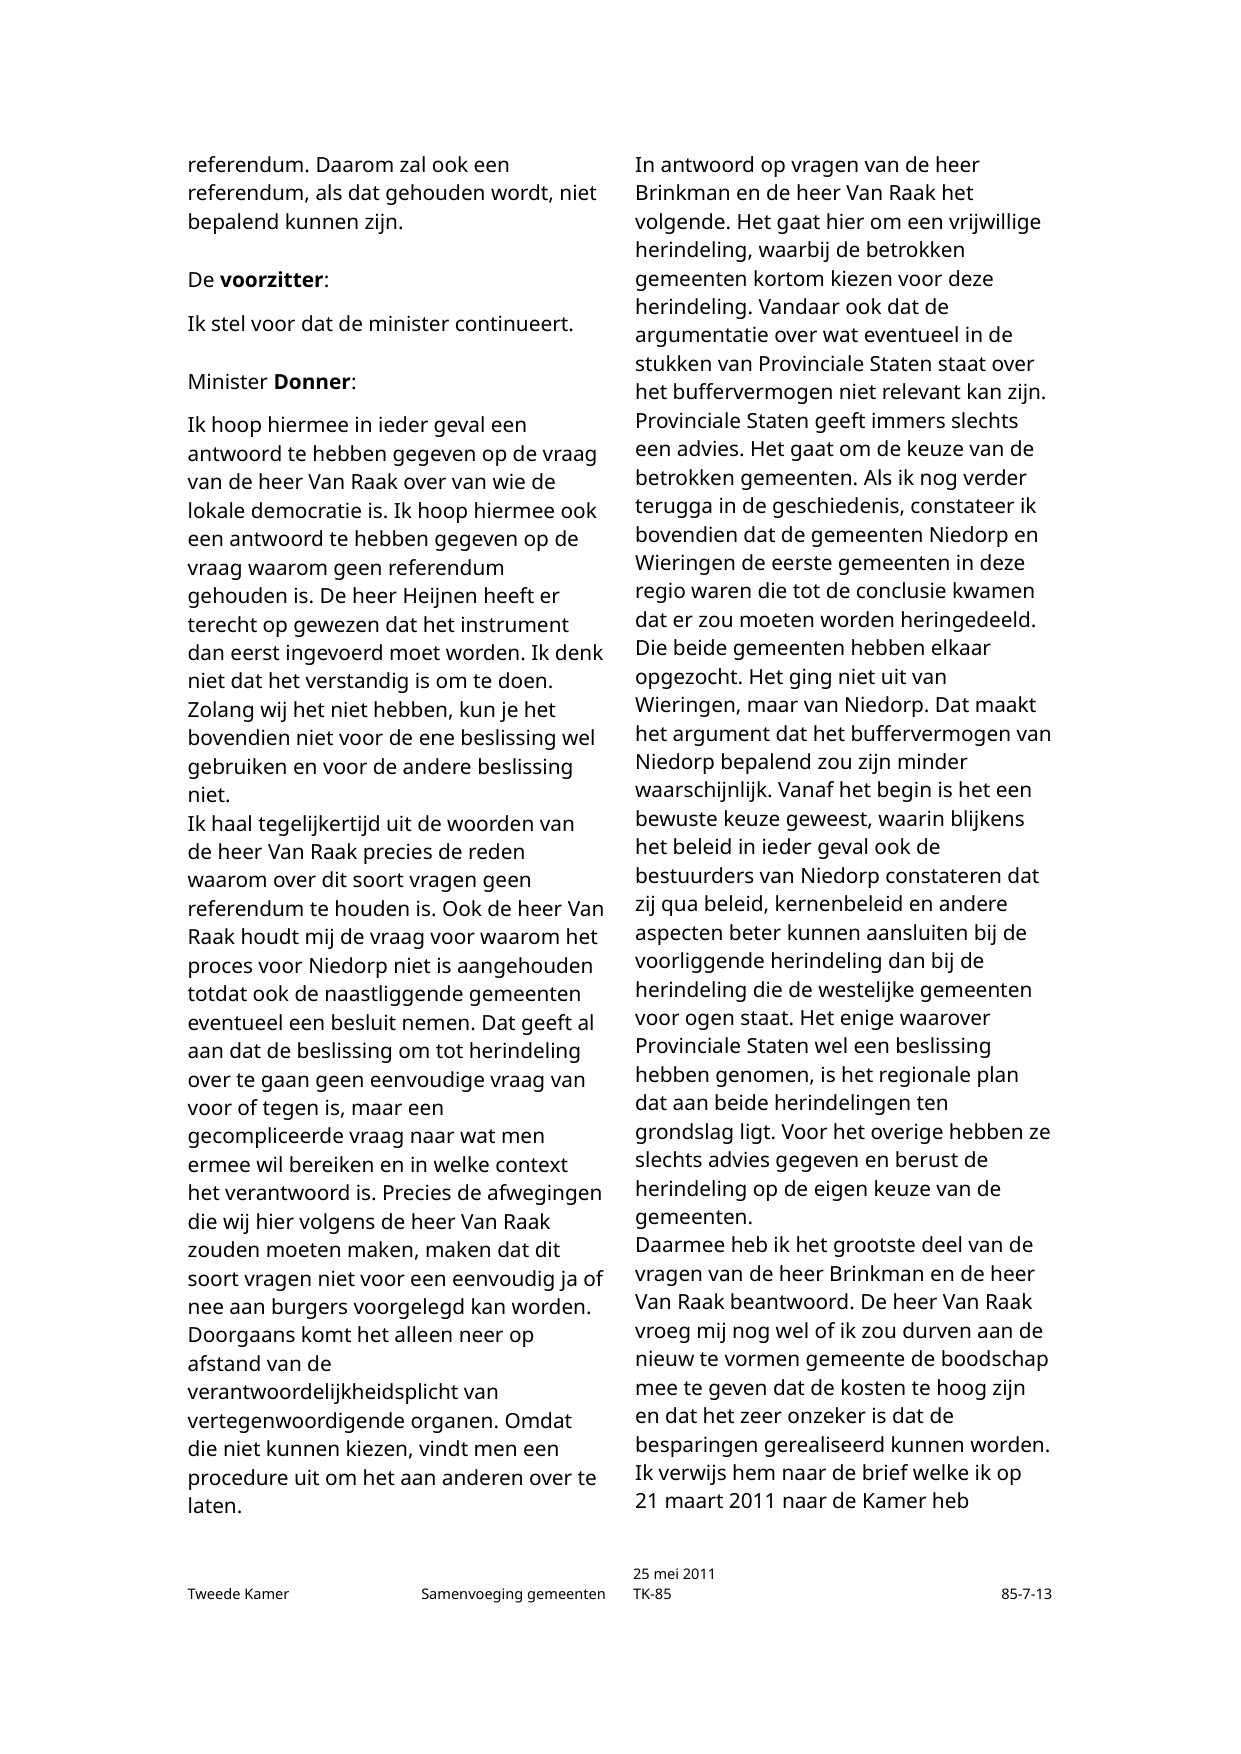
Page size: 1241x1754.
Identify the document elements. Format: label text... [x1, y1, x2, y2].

text Daarmee heb ik het grootste deel van de vragen van de heer Brinkman en de heer Van Raak beantwoord. De heer Van Raak vroeg mij nog wel of ik zou durven aan de nieuw te vormen gemeente de boodschap mee te geven dat de kosten te hoog zijn en dat het zeer onzeker is dat de besparingen gerealiseerd kunnen worden. Ik verwijs hem naar de brief welke ik op 21 maart 2011 naar de Kamer heb [635, 1231, 1053, 1515]
text referendum. Daarom zal ook een referendum, als dat gehouden wordt, niet bepalend kunnen zijn. [187, 150, 605, 235]
text Ik hoop hiermee in ieder geval een antwoord te hebben gegeven op de vraag van de heer Van Raak over van wie de lokale democratie is. Ik hoop hiermee ook een antwoord te hebben gegeven op de vraag waarom geen referendum gehouden is. De heer Heijnen heeft er terecht op gewezen dat het instrument dan eerst ingevoerd moet worden. Ik denk niet dat het verstandig is om te doen. Zolang wij het niet hebben, kun je het bovendien niet voor de ene beslissing wel gebruiken en voor de andere beslissing niet. [187, 411, 605, 809]
text Ik stel voor dat de minister continueert. [187, 309, 605, 337]
text Ik haal tegelijkertijd uit de woorden van de heer Van Raak precies de reden waarom over dit soort vragen geen referendum te houden is. Ook de heer Van Raak houdt mij de vraag voor waarom het proces voor Niedorp niet is aangehouden totdat ook de naastliggende gemeenten eventueel een besluit nemen. Dat geeft al aan dat de beslissing om tot herindeling over te gaan geen eenvoudige vraag van voor of tegen is, maar een gecompliceerde vraag naar wat men ermee wil bereiken en in welke context het verantwoord is. Precies de afwegingen die wij hier volgens de heer Van Raak zouden moeten maken, maken dat dit soort vragen niet voor een eenvoudig ja of nee aan burgers voorgelegd kan worden. Doorgaans komt het alleen neer op afstand van de verantwoordelijkheidsplicht van vertegenwoordigende organen. Omdat die niet kunnen kiezen, vindt men een procedure uit om het aan anderen over te laten. [187, 809, 605, 1520]
text Minister Donner: [187, 367, 605, 396]
text De voorzitter: [187, 265, 605, 294]
text In antwoord op vragen van de heer Brinkman en de heer Van Raak het volgende. Het gaat hier om een vrijwillige herindeling, waarbij de betrokken gemeenten kortom kiezen voor deze herindeling. Vandaar ook dat de argumentatie over wat eventueel in de stukken van Provinciale Staten staat over het buffervermogen niet relevant kan zijn. Provinciale Staten geeft immers slechts een advies. Het gaat om de keuze van de betrokken gemeenten. Als ik nog verder terugga in de geschiedenis, constateer ik bovendien dat de gemeenten Niedorp en Wieringen de eerste gemeenten in deze regio waren die tot de conclusie kwamen dat er zou moeten worden heringedeeld. Die beide gemeenten hebben elkaar opgezocht. Het ging niet uit van Wieringen, maar van Niedorp. Dat maakt het argument dat het buffervermogen van Niedorp bepalend zou zijn minder waarschijnlijk. Vanaf het begin is het een bewuste keuze geweest, waarin blijkens het beleid in ieder geval ook de bestuurders van Niedorp constateren dat zij qua beleid, kernenbeleid en andere aspecten beter kunnen aansluiten bij de voorliggende herindeling dan bij de herindeling die de westelijke gemeenten voor ogen staat. Het enige waarover Provinciale Staten wel een beslissing hebben genomen, is het regionale plan dat aan beide herindelingen ten grondslag ligt. Voor het overige hebben ze slechts advies gegeven en berust de herindeling op de eigen keuze van de gemeenten. [635, 150, 1053, 1231]
